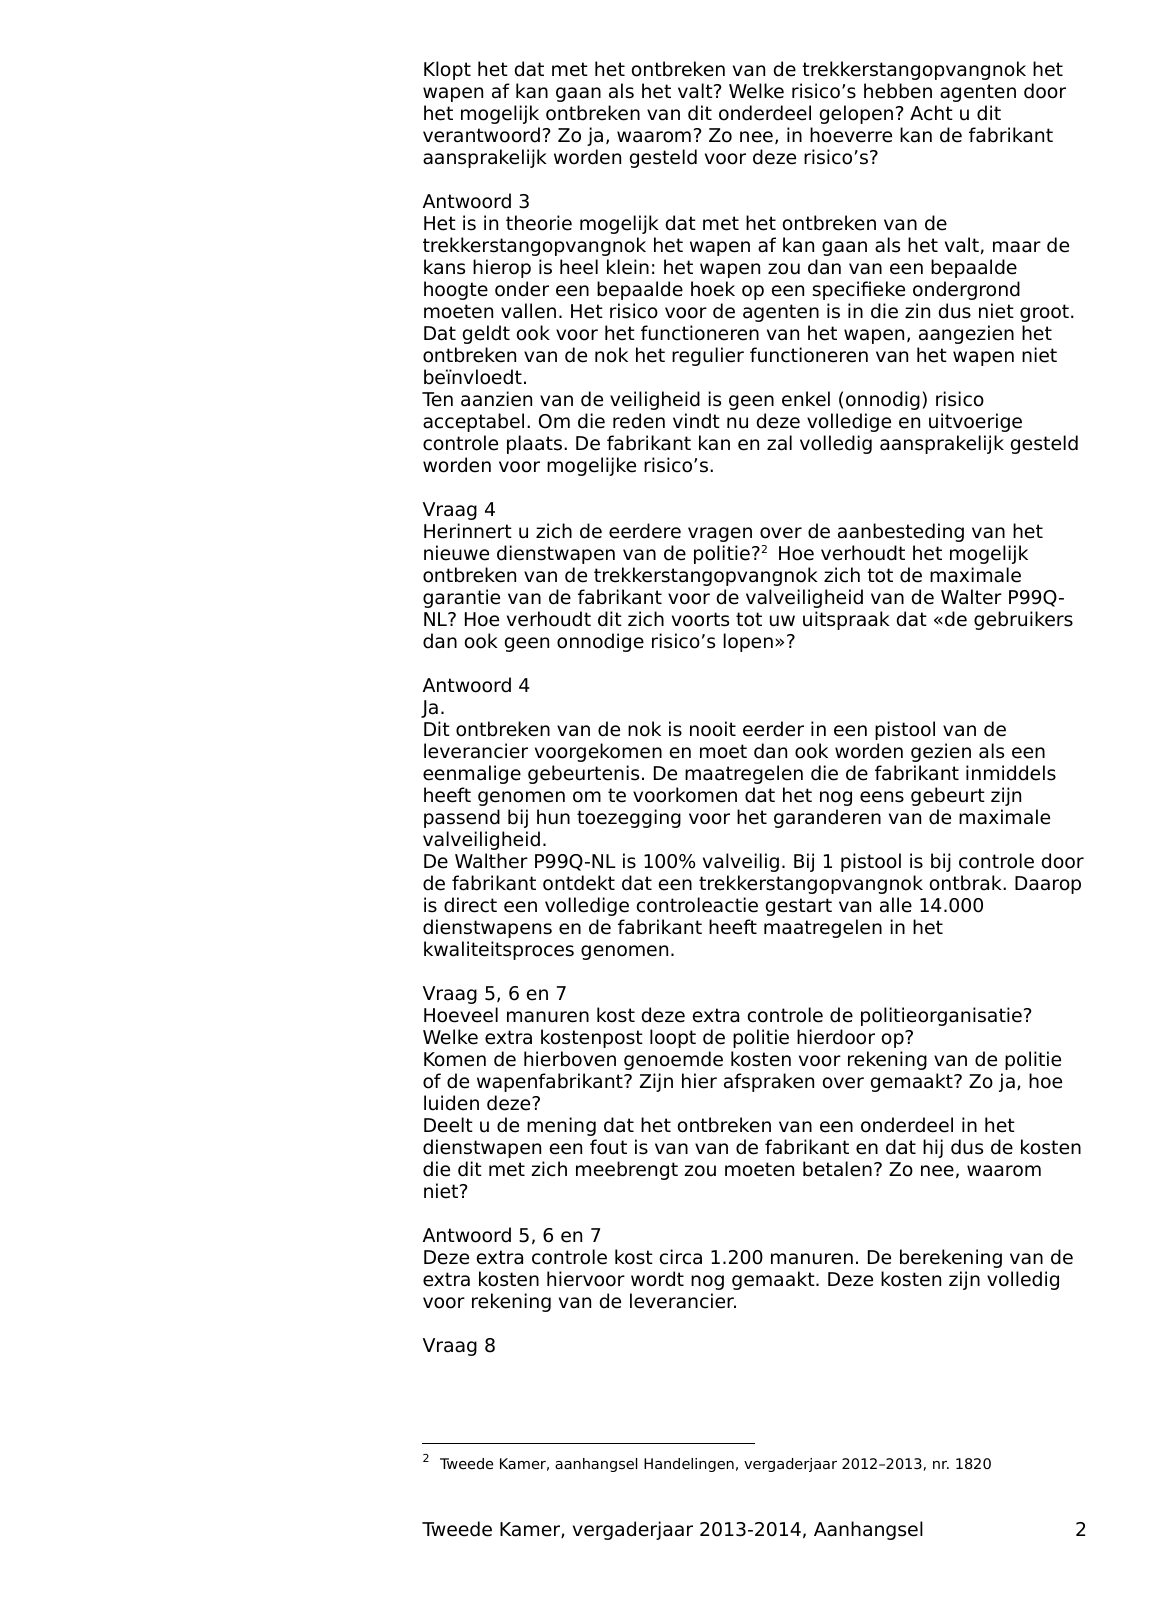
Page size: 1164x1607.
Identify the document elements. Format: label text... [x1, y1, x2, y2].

text Deze extra controle kost circa 1.200 manuren. De berekening van de extra kosten hiervoor wordt nog gemaakt. Deze kosten zijn volledig voor rekening van de leverancier. [422, 1247, 1087, 1313]
text Antwoord 4 [422, 675, 1087, 697]
text Antwoord 3 [422, 191, 1087, 213]
text Dit ontbreken van de nok is nooit eerder in een pistool van de leverancier voorgekomen en moet dan ook worden gezien als een eenmalige gebeurtenis. De maatregelen die de fabrikant inmiddels heeft genomen om te voorkomen dat het nog eens gebeurt zijn passend bij hun toezegging voor het garanderen van de maximale valveiligheid. [422, 719, 1087, 851]
text Komen de hierboven genoemde kosten voor rekening van de politie of de wapenfabrikant? Zijn hier afspraken over gemaakt? Zo ja, hoe luiden deze? [422, 1049, 1087, 1115]
text Herinnert u zich de eerdere vragen over de aanbesteding van het nieuwe dienstwapen van de politie? Hoe verhoudt het mogelijk ontbreken van de trekkerstangopvangnok zich tot de maximale garantie van de fabrikant voor de valveiligheid van de Walter P99Q-NL? Hoe verhoudt dit zich voorts tot uw uitspraak dat «de gebruikers dan ook geen onnodige risico’s lopen»? [422, 521, 1087, 653]
text Ja. [422, 697, 1087, 719]
text Ten aanzien van de veiligheid is geen enkel (onnodig) risico acceptabel. Om die reden vindt nu deze volledige en uitvoerige controle plaats. De fabrikant kan en zal volledig aansprakelijk gesteld worden voor mogelijke risico’s. [422, 389, 1087, 477]
text Antwoord 5, 6 en 7 [422, 1225, 1087, 1247]
text Vraag 5, 6 en 7 [422, 983, 1087, 1005]
text Vraag 8 [422, 1335, 1087, 1357]
text Hoeveel manuren kost deze extra controle de politieorganisatie? Welke extra kostenpost loopt de politie hierdoor op? [422, 1005, 1087, 1049]
text De Walther P99Q-NL is 100% valveilig. Bij 1 pistool is bij controle door de fabrikant ontdekt dat een trekkerstangopvangnok ontbrak. Daarop is direct een volledige controleactie gestart van alle 14.000 dienstwapens en de fabrikant heeft maatregelen in het kwaliteitsproces genomen. [422, 851, 1087, 961]
text Het is in theorie mogelijk dat met het ontbreken van de trekkerstangopvangnok het wapen af kan gaan als het valt, maar de kans hierop is heel klein: het wapen zou dan van een bepaalde hoogte onder een bepaalde hoek op een specifieke ondergrond moeten vallen. Het risico voor de agenten is in die zin dus niet groot. Dat geldt ook voor het functioneren van het wapen, aangezien het ontbreken van de nok het regulier functioneren van het wapen niet beïnvloedt. [422, 213, 1087, 389]
text Tweede Kamer, aanhangsel Handelingen, vergaderjaar 2012–2013, nr. 1820 [422, 1452, 1087, 1474]
text Vraag 4 [422, 499, 1087, 521]
text Deelt u de mening dat het ontbreken van een onderdeel in het dienstwapen een fout is van van de fabrikant en dat hij dus de kosten die dit met zich meebrengt zou moeten betalen? Zo nee, waarom niet? [422, 1115, 1087, 1203]
text Klopt het dat met het ontbreken van de trekkerstangopvangnok het wapen af kan gaan als het valt? Welke risico’s hebben agenten door het mogelijk ontbreken van dit onderdeel gelopen? Acht u dit verantwoord? Zo ja, waarom? Zo nee, in hoeverre kan de fabrikant aansprakelijk worden gesteld voor deze risico’s? [422, 59, 1087, 169]
